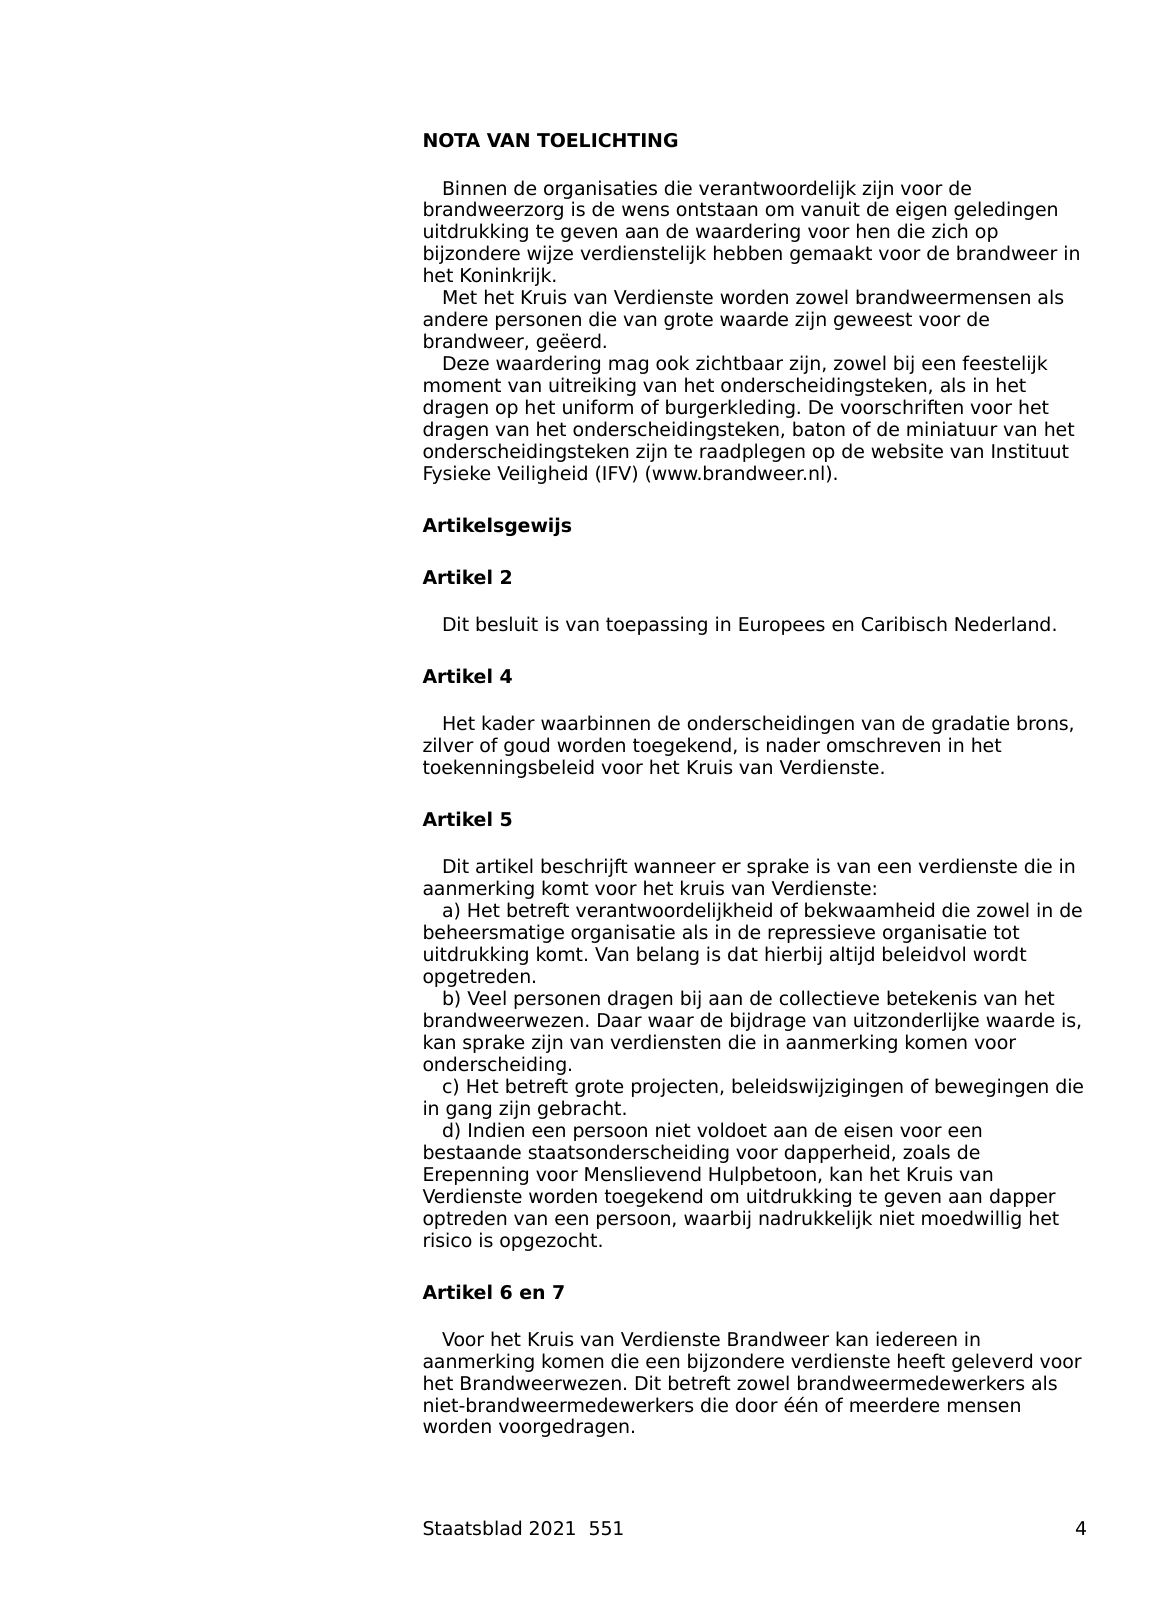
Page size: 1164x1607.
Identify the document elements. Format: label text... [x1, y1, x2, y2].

subtitle Artikelsgewijs [422, 515, 1087, 537]
text b) Veel personen dragen bij aan de collectieve betekenis van het brandweerwezen. Daar waar de bijdrage van uitzonderlijke waarde is, kan sprake zijn van verdiensten die in aanmerking komen voor onderscheiding. [422, 988, 1087, 1076]
text Voor het Kruis van Verdienste Brandweer kan iedereen in aanmerking komen die een bijzondere verdienste heeft geleverd voor het Brandweerwezen. Dit betreft zowel brandweermedewerkers als niet-brandweermedewerkers die door één of meerdere mensen worden voorgedragen. [422, 1328, 1087, 1438]
subtitle Artikel 4 [422, 666, 1087, 688]
text Deze waardering mag ook zichtbaar zijn, zowel bij een feestelijk moment van uitreiking van het onderscheidingsteken, als in het dragen op het uniform of burgerkleding. De voorschriften voor het dragen van het onderscheidingsteken, baton of de miniatuur van het onderscheidingsteken zijn te raadplegen op de website van Instituut Fysieke Veiligheid (IFV) (www.brandweer.nl). [422, 353, 1087, 485]
subtitle Artikel 2 [422, 567, 1087, 589]
subtitle Artikel 5 [422, 809, 1087, 831]
text Dit artikel beschrijft wanneer er sprake is van een verdienste die in aanmerking komt voor het kruis van Verdienste: [422, 856, 1087, 900]
text Met het Kruis van Verdienste worden zowel brandweermensen als andere personen die van grote waarde zijn geweest voor de brandweer, geëerd. [422, 287, 1087, 353]
text a) Het betreft verantwoordelijkheid of bekwaamheid die zowel in de beheersmatige organisatie als in de repressieve organisatie tot uitdrukking komt. Van belang is dat hierbij altijd beleidvol wordt opgetreden. [422, 900, 1087, 988]
text Dit besluit is van toepassing in Europees en Caribisch Nederland. [422, 614, 1087, 636]
subtitle NOTA VAN TOELICHTING [422, 130, 1087, 152]
text Binnen de organisaties die verantwoordelijk zijn voor de brandweerzorg is de wens ontstaan om vanuit de eigen geledingen uitdrukking te geven aan de waardering voor hen die zich op bijzondere wijze verdienstelijk hebben gemaakt voor de brandweer in het Koninkrijk. [422, 177, 1087, 287]
text c) Het betreft grote projecten, beleidswijzigingen of bewegingen die in gang zijn gebracht. [422, 1076, 1087, 1120]
subtitle Artikel 6 en 7 [422, 1282, 1087, 1303]
text Het kader waarbinnen de onderscheidingen van de gradatie brons, zilver of goud worden toegekend, is nader omschreven in het toekenningsbeleid voor het Kruis van Verdienste. [422, 713, 1087, 779]
text d) Indien een persoon niet voldoet aan de eisen voor een bestaande staatsonderscheiding voor dapperheid, zoals de Erepenning voor Menslievend Hulpbetoon, kan het Kruis van Verdienste worden toegekend om uitdrukking te geven aan dapper optreden van een persoon, waarbij nadrukkelijk niet moedwillig het risico is opgezocht. [422, 1120, 1087, 1252]
